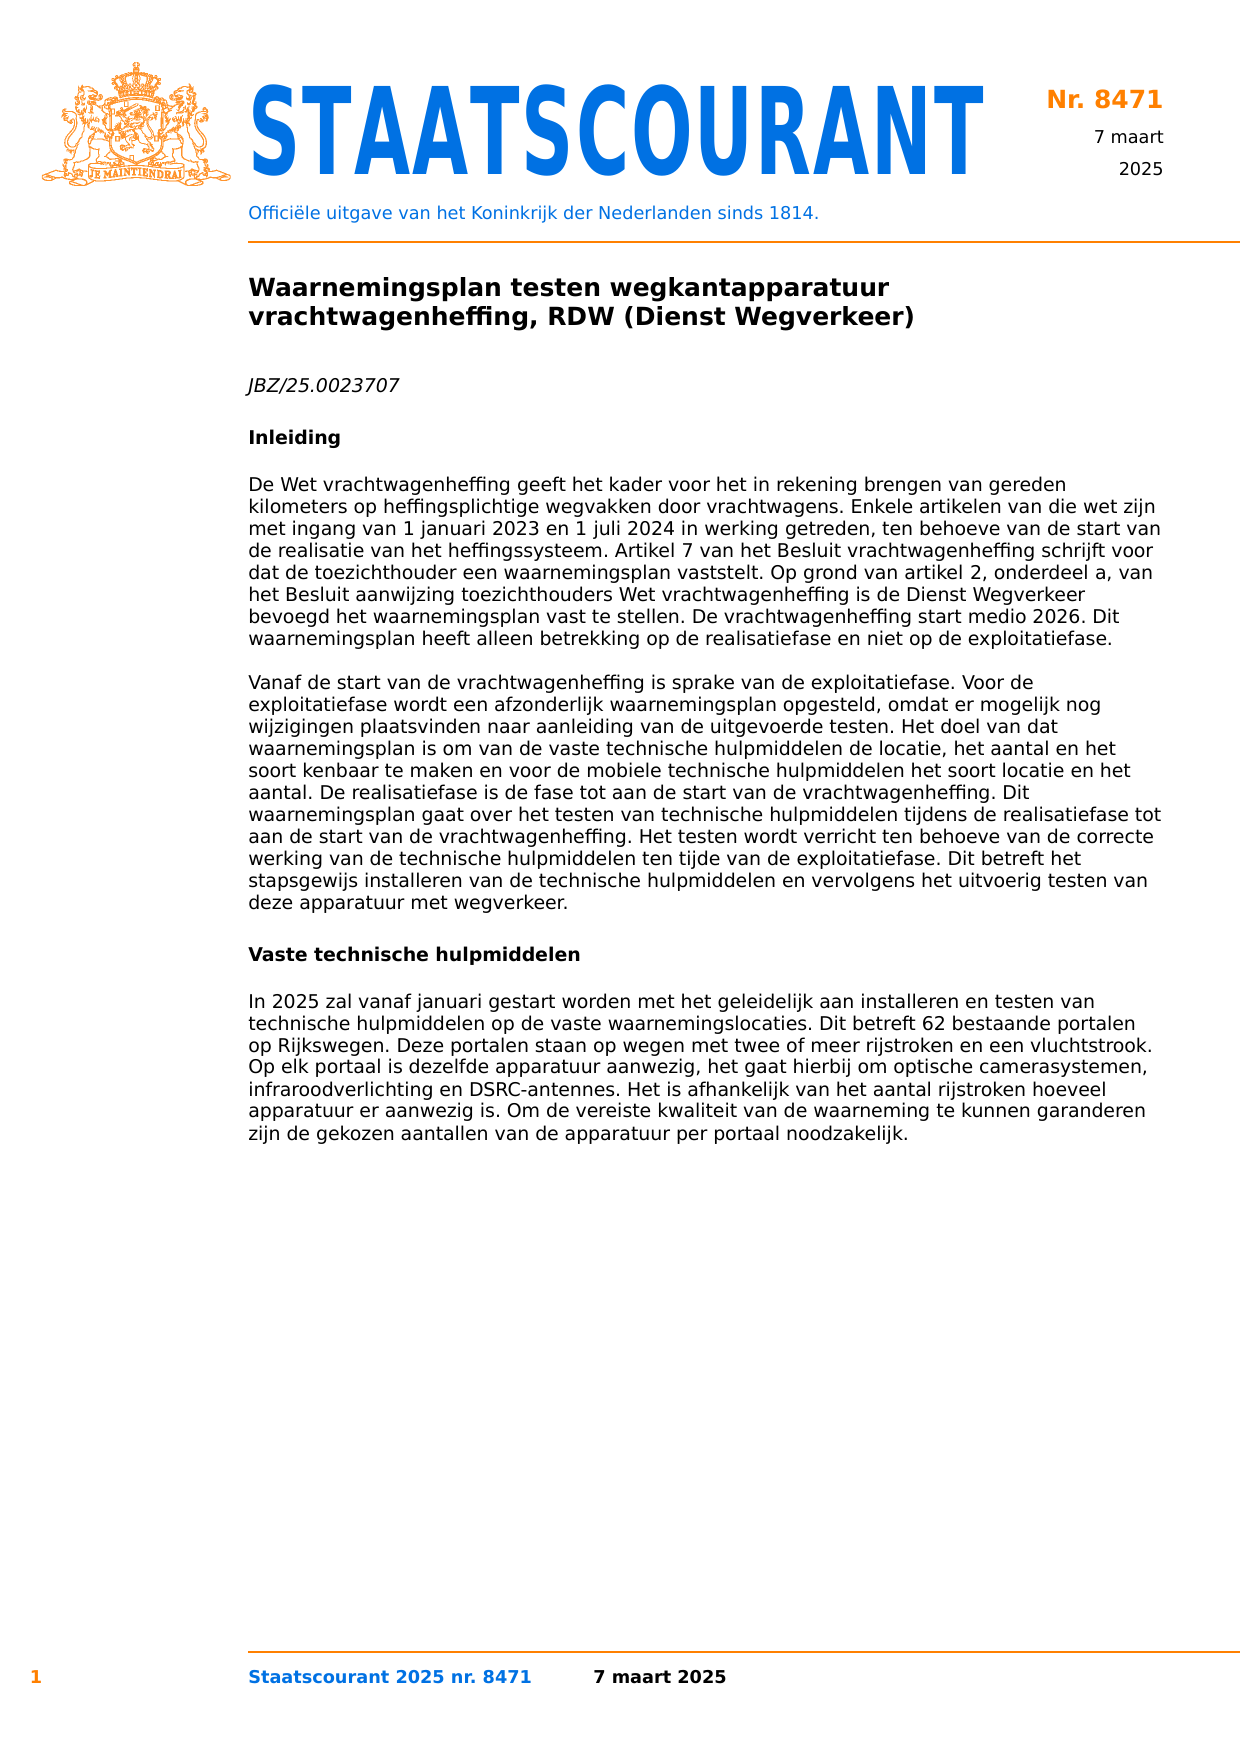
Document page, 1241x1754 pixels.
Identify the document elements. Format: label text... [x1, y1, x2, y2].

picture [41, 62, 231, 186]
table_cell Officiële uitgave van het Koninkrijk der Nederlanden sinds 1814. [248, 203, 1240, 241]
subtitle Waarnemingsplan testen wegkantapparatuur vrachtwagenheffing, RDW (Dienst Wegverkeer) [248, 273, 1163, 331]
subtitle Inleiding [248, 427, 1163, 449]
text Vanaf de start van de vrachtwagenheffing is sprake van de exploitatiefase. Voor de exploitatiefase wordt een afzonderlijk waarnemingsplan opgesteld, omdat er mogelijk nog wijzigingen plaatsvinden naar aanleiding van de uitgevoerde testen. Het doel van dat waarnemingsplan is om van de vaste technische hulpmiddelen de locatie, het aantal en het soort kenbaar te maken en voor de mobiele technische hulpmiddelen het soort locatie en het aantal. De realisatiefase is de fase tot aan de start van de vrachtwagenheffing. Dit waarnemingsplan gaat over het testen van technische hulpmiddelen tijdens de realisatiefase tot aan de start van de vrachtwagenheffing. Het testen wordt verricht ten behoeve van de correcte werking van de technische hulpmiddelen ten tijde van de exploitatiefase. Dit betreft het stapsgewijs installeren van de technische hulpmiddelen en vervolgens het uitvoerig testen van deze apparatuur met wegverkeer. [248, 672, 1163, 913]
text In 2025 zal vanaf januari gestart worden met het geleidelijk aan installeren en testen van technische hulpmiddelen op de vaste waarnemingslocaties. Dit betreft 62 bestaande portalen op Rijkswegen. Deze portalen staan op wegen met twee of meer rijstroken en een vluchtstrook. Op elk portaal is dezelfde apparatuur aanwezig, het gaat hierbij om optische camerasystemen, infraroodverlichting en DSRC-antennes. Het is afhankelijk van het aantal rijstroken hoeveel apparatuur er aanwezig is. Om de vereiste kwaliteit van de waarneming te kunnen garanderen zijn de gekozen aantallen van de apparatuur per portaal noodzakelijk. [248, 991, 1163, 1144]
text De Wet vrachtwagenheffing geeft het kader voor het in rekening brengen van gereden kilometers op heffingsplichtige wegvakken door vrachtwagens. Enkele artikelen van die wet zijn met ingang van 1 januari 2023 en 1 juli 2024 in werking getreden, ten behoeve van de start van de realisatie van het heffingssysteem. Artikel 7 van het Besluit vrachtwagenheffing schrijft voor dat de toezichthouder een waarnemingsplan vaststelt. Op grond van artikel 2, onderdeel a, van het Besluit aanwijzing toezichthouders Wet vrachtwagenheffing is de Dienst Wegverkeer bevoegd het waarnemingsplan vast te stellen. De vrachtwagenheffing start medio 2026. Dit waarnemingsplan heeft alleen betrekking op de realisatiefase en niet op de exploitatiefase. [248, 474, 1163, 650]
text JBZ/25.0023707 [248, 375, 1163, 397]
table_header STAATSCOURANT [248, 62, 998, 203]
table_cell 7 maart [998, 121, 1240, 153]
table_header [25, 62, 248, 241]
subtitle Vaste technische hulpmiddelen [248, 943, 1163, 966]
table_cell 2025 [998, 153, 1240, 203]
table_header Nr. 8471 [998, 62, 1240, 121]
